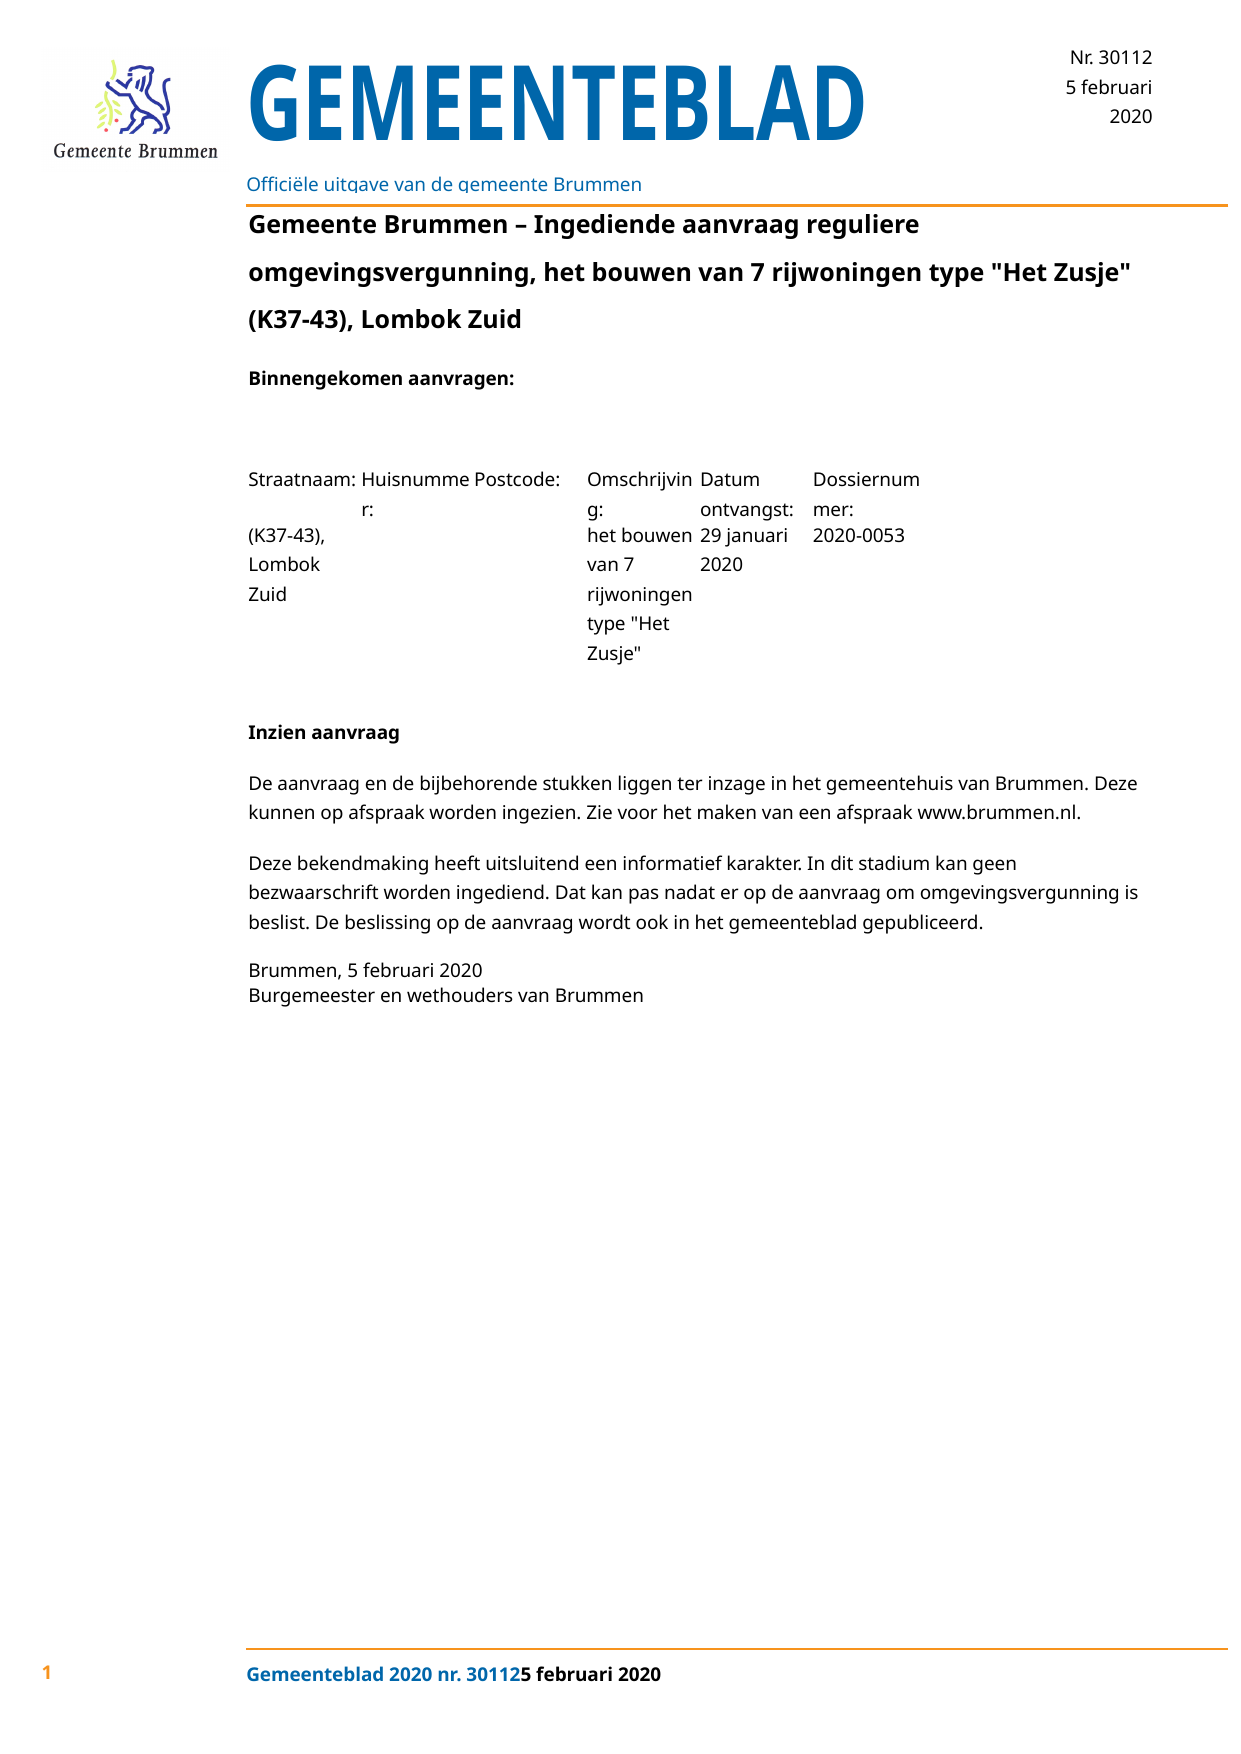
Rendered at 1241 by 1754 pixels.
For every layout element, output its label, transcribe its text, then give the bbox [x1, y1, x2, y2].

table_cell [1039, 522, 1152, 666]
table_cell (K37-43), Lombok Zuid [248, 522, 361, 666]
text Brummen, 5 februari 2020 [248, 957, 1152, 983]
table_cell [926, 522, 1038, 666]
table_header Straatnaam: [248, 466, 361, 522]
text Burgemeester en wethouders van Brummen [248, 983, 1152, 1008]
table_cell [474, 522, 587, 666]
text Inzien aanvraag [248, 719, 1152, 745]
table_header [1039, 466, 1152, 522]
table_header Dossiernummer: [813, 466, 926, 522]
text Deze bekendmaking heeft uitsluitend een informatief karakter. In dit stadium kan geen bezwaarschrift worden ingediend. Dat kan pas nadat er op de aanvraag om omgevingsvergunning is beslist. De beslissing op de aanvraag wordt ook in het gemeenteblad gepubliceerd. [248, 850, 1152, 935]
table_header Omschrijving: [587, 466, 700, 522]
table_header Datum ontvangst: [700, 466, 813, 522]
text Binnengekomen aanvragen: [248, 366, 1152, 391]
picture [41, 47, 231, 172]
table_cell 2020-0053 [813, 522, 926, 666]
text Gemeente Brummen – Ingediende aanvraag reguliere omgevingsvergunning, het bouwen van 7 rijwoningen type "Het Zusje" (K37-43), Lombok Zuid [248, 207, 1152, 336]
table_header Huisnummer: [361, 466, 474, 522]
table_header Postcode: [474, 466, 587, 522]
table_cell [361, 522, 474, 666]
table_header [926, 466, 1038, 522]
table_cell het bouwen van 7 rijwoningen type "Het Zusje" [587, 522, 700, 666]
text De aanvraag en de bijbehorende stukken liggen ter inzage in het gemeentehuis van Brummen. Deze kunnen op afspraak worden ingezien. Zie voor het maken van een afspraak www.brummen.nl. [248, 770, 1152, 825]
table_cell 29 januari 2020 [700, 522, 813, 666]
